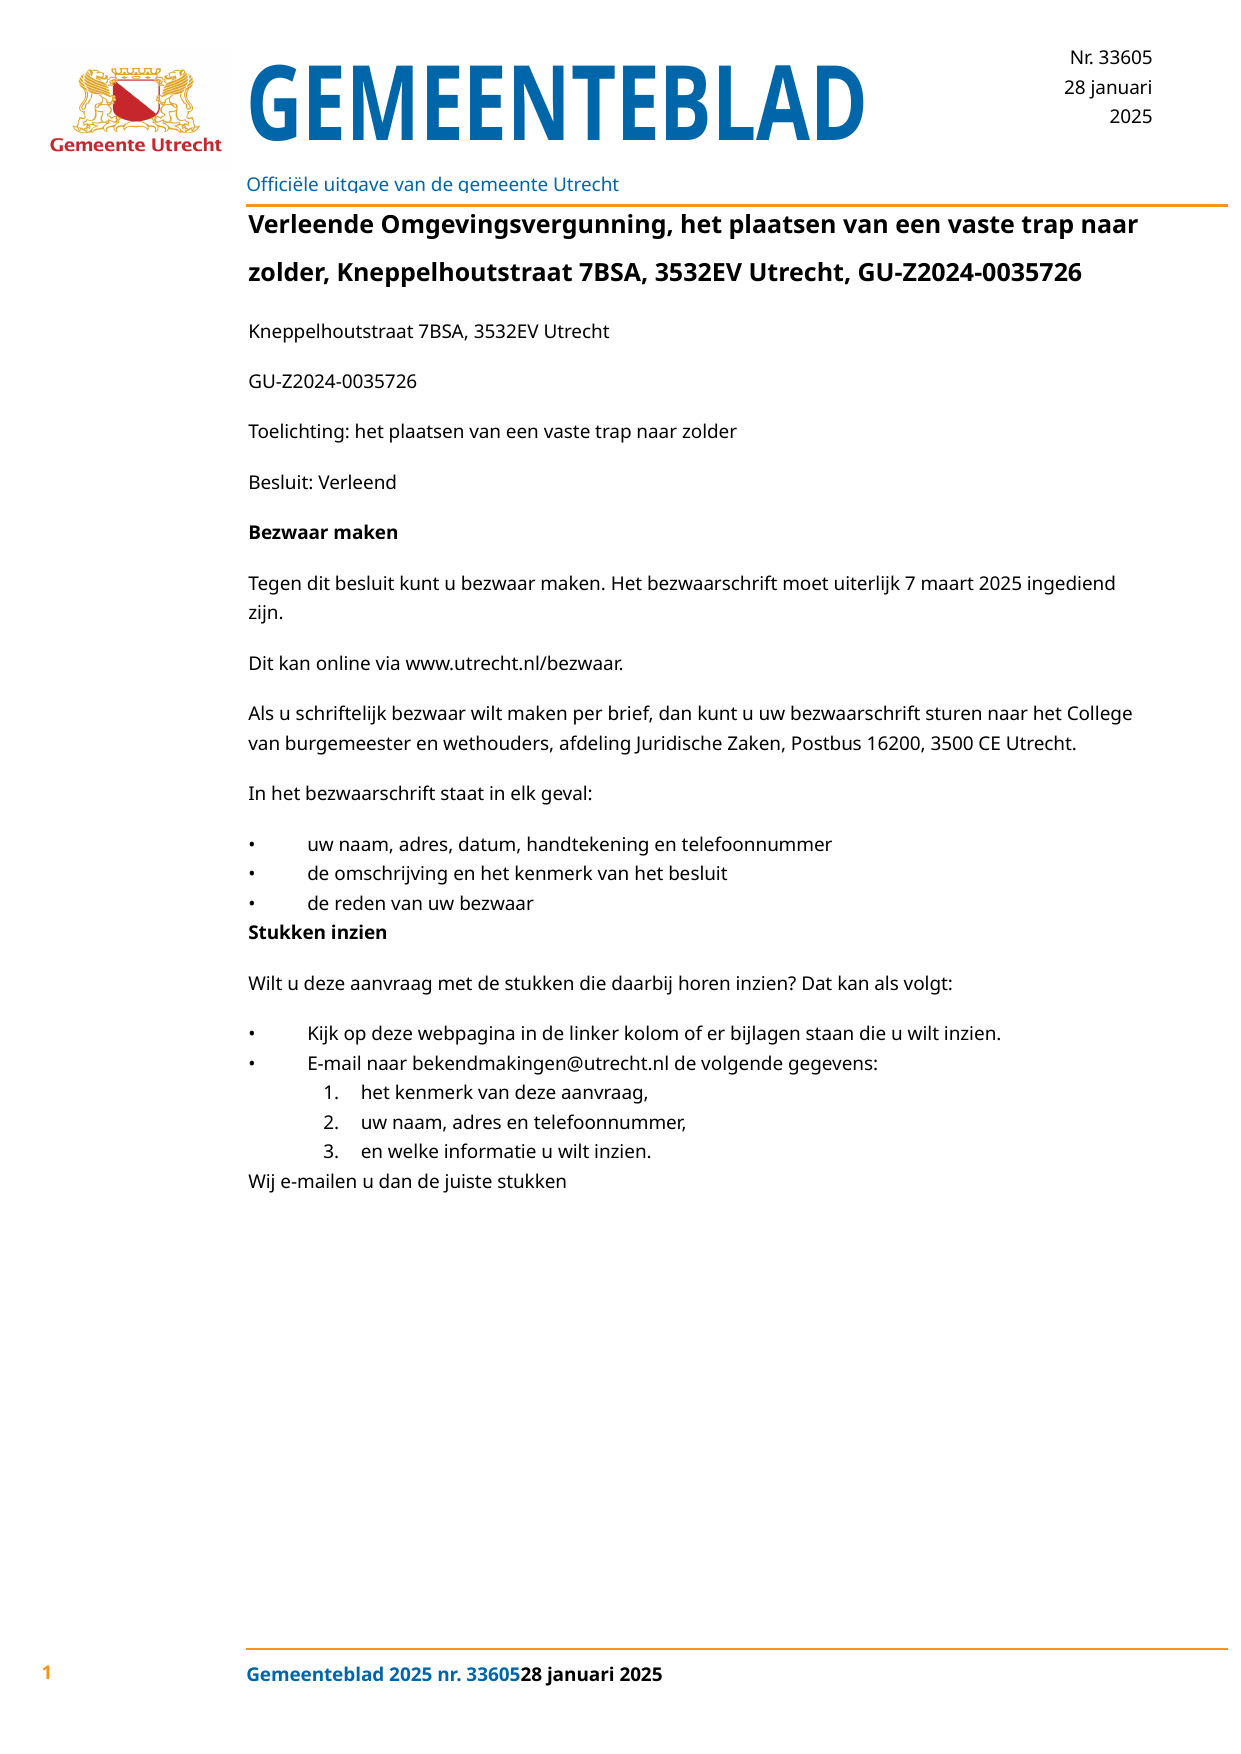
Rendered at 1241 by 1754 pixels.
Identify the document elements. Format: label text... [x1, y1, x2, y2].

list de reden van uw bezwaar [248, 890, 1152, 916]
text Dit kan online via www.utrecht.nl/bezwaar. [248, 650, 1152, 676]
list E-mail naar bekendmakingen@utrecht.nl de volgende gegevens: [248, 1050, 1152, 1076]
list en welke informatie u wilt inzien. [323, 1139, 1152, 1164]
text Bezwaar maken [248, 519, 1152, 545]
text In het bezwaarschrift staat in elk geval: [248, 780, 1152, 806]
list uw naam, adres, datum, handtekening en telefoonnummer [248, 831, 1152, 857]
list het kenmerk van deze aanvraag, [323, 1079, 1152, 1105]
text Tegen dit besluit kunt u bezwaar maken. Het bezwaarschrift moet uiterlijk 7 maart 2025 ingediend zijn. [248, 570, 1152, 625]
text Besluit: Verleend [248, 469, 1152, 495]
text Stukken inzien [248, 919, 1152, 945]
list Kijk op deze webpagina in de linker kolom of er bijlagen staan die u wilt inzien. [248, 1020, 1152, 1046]
text Toelichting: het plaatsen van een vaste trap naar zolder [248, 419, 1152, 444]
text Wilt u deze aanvraag met de stukken die daarbij horen inzien? Dat kan als volgt: [248, 970, 1152, 996]
list uw naam, adres en telefoonnummer, [323, 1109, 1152, 1135]
list de omschrijving en het kenmerk van het besluit [248, 860, 1152, 886]
text Als u schriftelijk bezwaar wilt maken per brief, dan kunt u uw bezwaarschrift sturen naar het College van burgemeester en wethouders, afdeling Juridische Zaken, Postbus 16200, 3500 CE Utrecht. [248, 700, 1152, 756]
text GU-Z2024-0035726 [248, 368, 1152, 394]
picture [41, 47, 231, 172]
text Wij e-mailen u dan de juiste stukken [248, 1168, 1152, 1194]
text Kneppelhoutstraat 7BSA, 3532EV Utrecht [248, 318, 1152, 344]
text Verleende Omgevingsvergunning, het plaatsen van een vaste trap naar zolder, Kneppelhoutstraat 7BSA, 3532EV Utrecht, GU-Z2024-0035726 [248, 207, 1152, 288]
